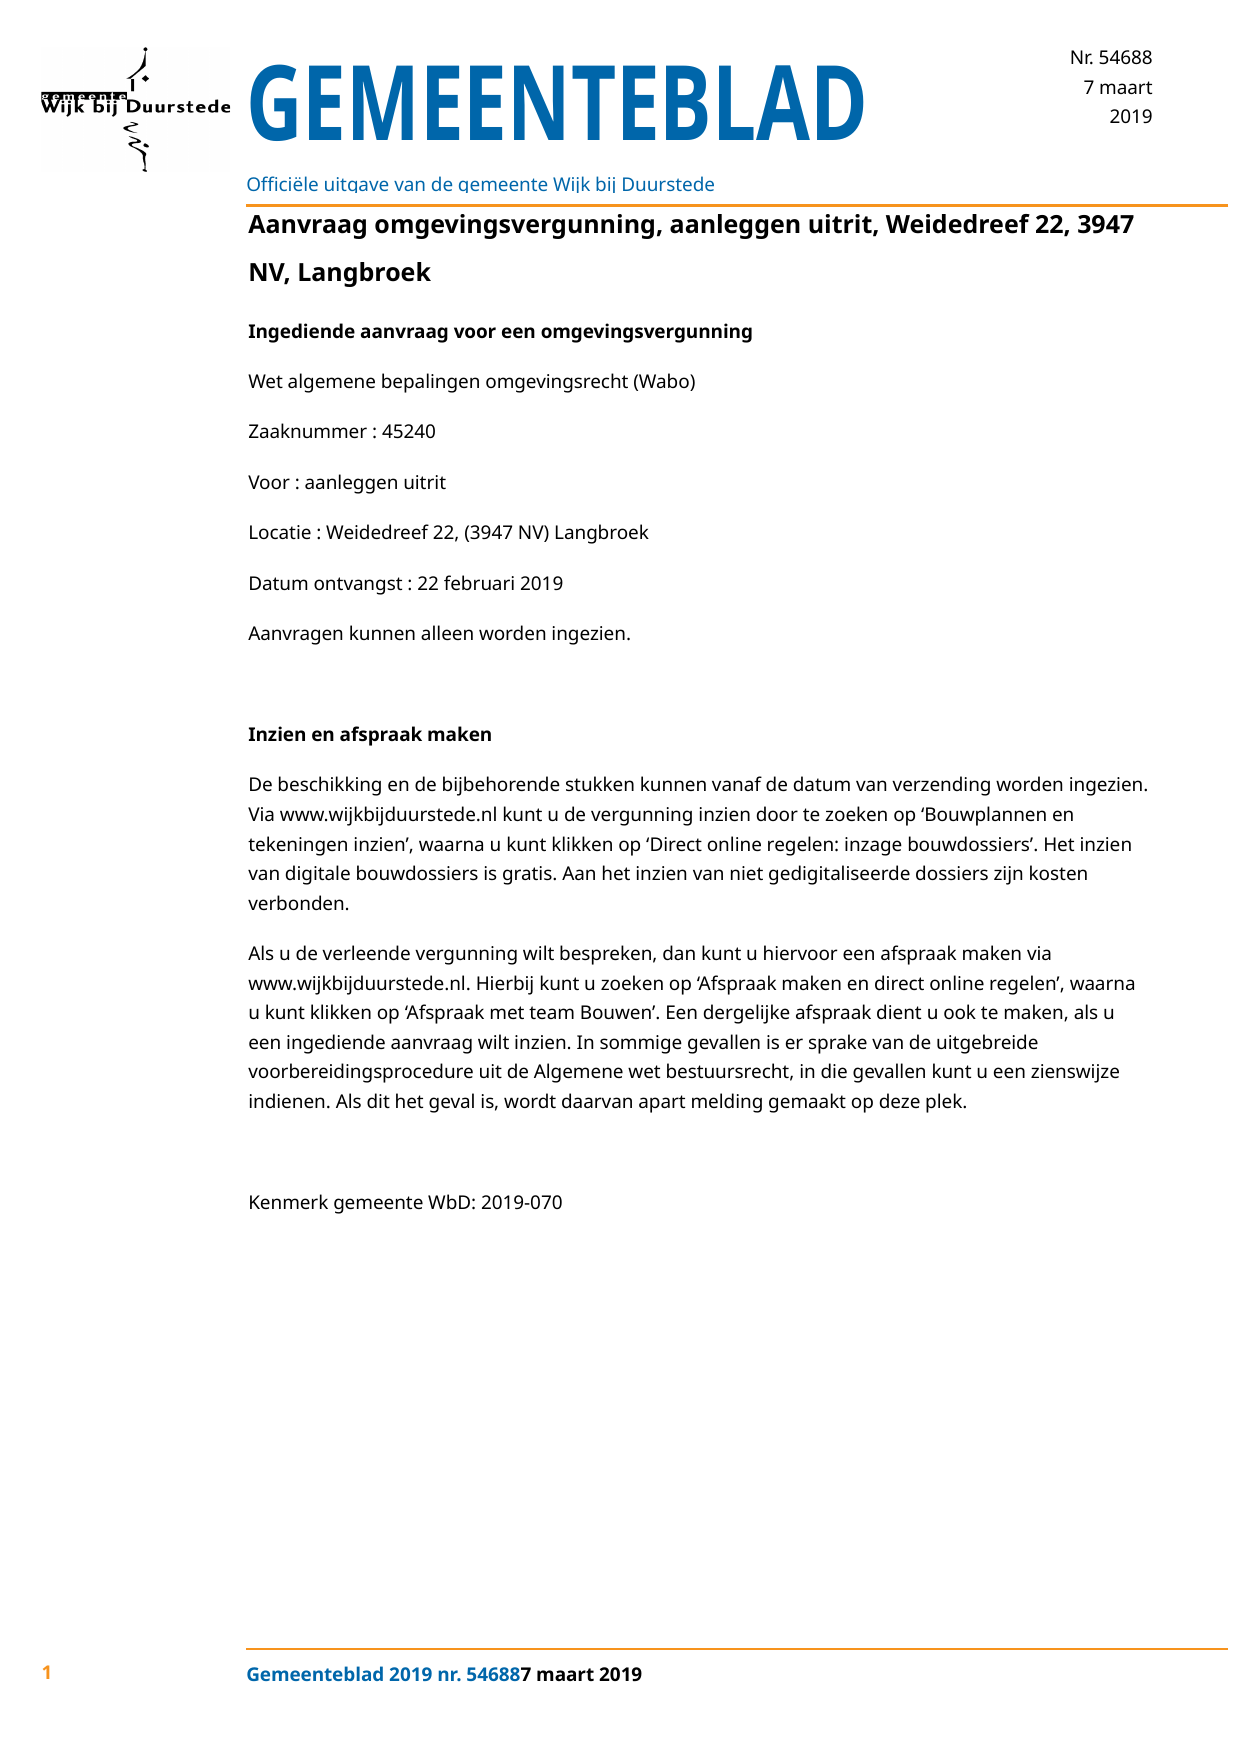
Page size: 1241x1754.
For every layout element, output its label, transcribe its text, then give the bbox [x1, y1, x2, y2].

picture [41, 47, 231, 172]
text Kenmerk gemeente WbD: 2019-070 [248, 1189, 1152, 1215]
text Locatie : Weidedreef 22, (3947 NV) Langbroek [248, 519, 1152, 545]
text Datum ontvangst : 22 februari 2019 [248, 570, 1152, 596]
text Aanvraag omgevingsvergunning, aanleggen uitrit, Weidedreef 22, 3947 NV, Langbroek [248, 207, 1152, 288]
text Inzien en afspraak maken [248, 721, 1152, 747]
text Als u de verleende vergunning wilt bespreken, dan kunt u hiervoor een afspraak maken via www.wijkbijduurstede.nl. Hierbij kunt u zoeken op ‘Afspraak maken en direct online regelen’, waarna u kunt klikken op ‘Afspraak met team Bouwen’. Een dergelijke afspraak dient u ook te maken, als u een ingediende aanvraag wilt inzien. In sommige gevallen is er sprake van de uitgebreide voorbereidingsprocedure uit de Algemene wet bestuursrecht, in die gevallen kunt u een zienswijze indienen. Als dit het geval is, wordt daarvan apart melding gemaakt op deze plek. [248, 940, 1152, 1114]
text De beschikking en de bijbehorende stukken kunnen vanaf de datum van verzending worden ingezien. Via www.wijkbijduurstede.nl kunt u de vergunning inzien door te zoeken op ‘Bouwplannen en tekeningen inzien’, waarna u kunt klikken op ‘Direct online regelen: inzage bouwdossiers’. Het inzien van digitale bouwdossiers is gratis. Aan het inzien van niet gedigitaliseerde dossiers zijn kosten verbonden. [248, 772, 1152, 916]
text Zaaknummer : 45240 [248, 419, 1152, 444]
text Aanvragen kunnen alleen worden ingezien. [248, 620, 1152, 646]
text Wet algemene bepalingen omgevingsrecht (Wabo) [248, 368, 1152, 394]
text Ingediende aanvraag voor een omgevingsvergunning [248, 318, 1152, 344]
text Voor : aanleggen uitrit [248, 469, 1152, 495]
